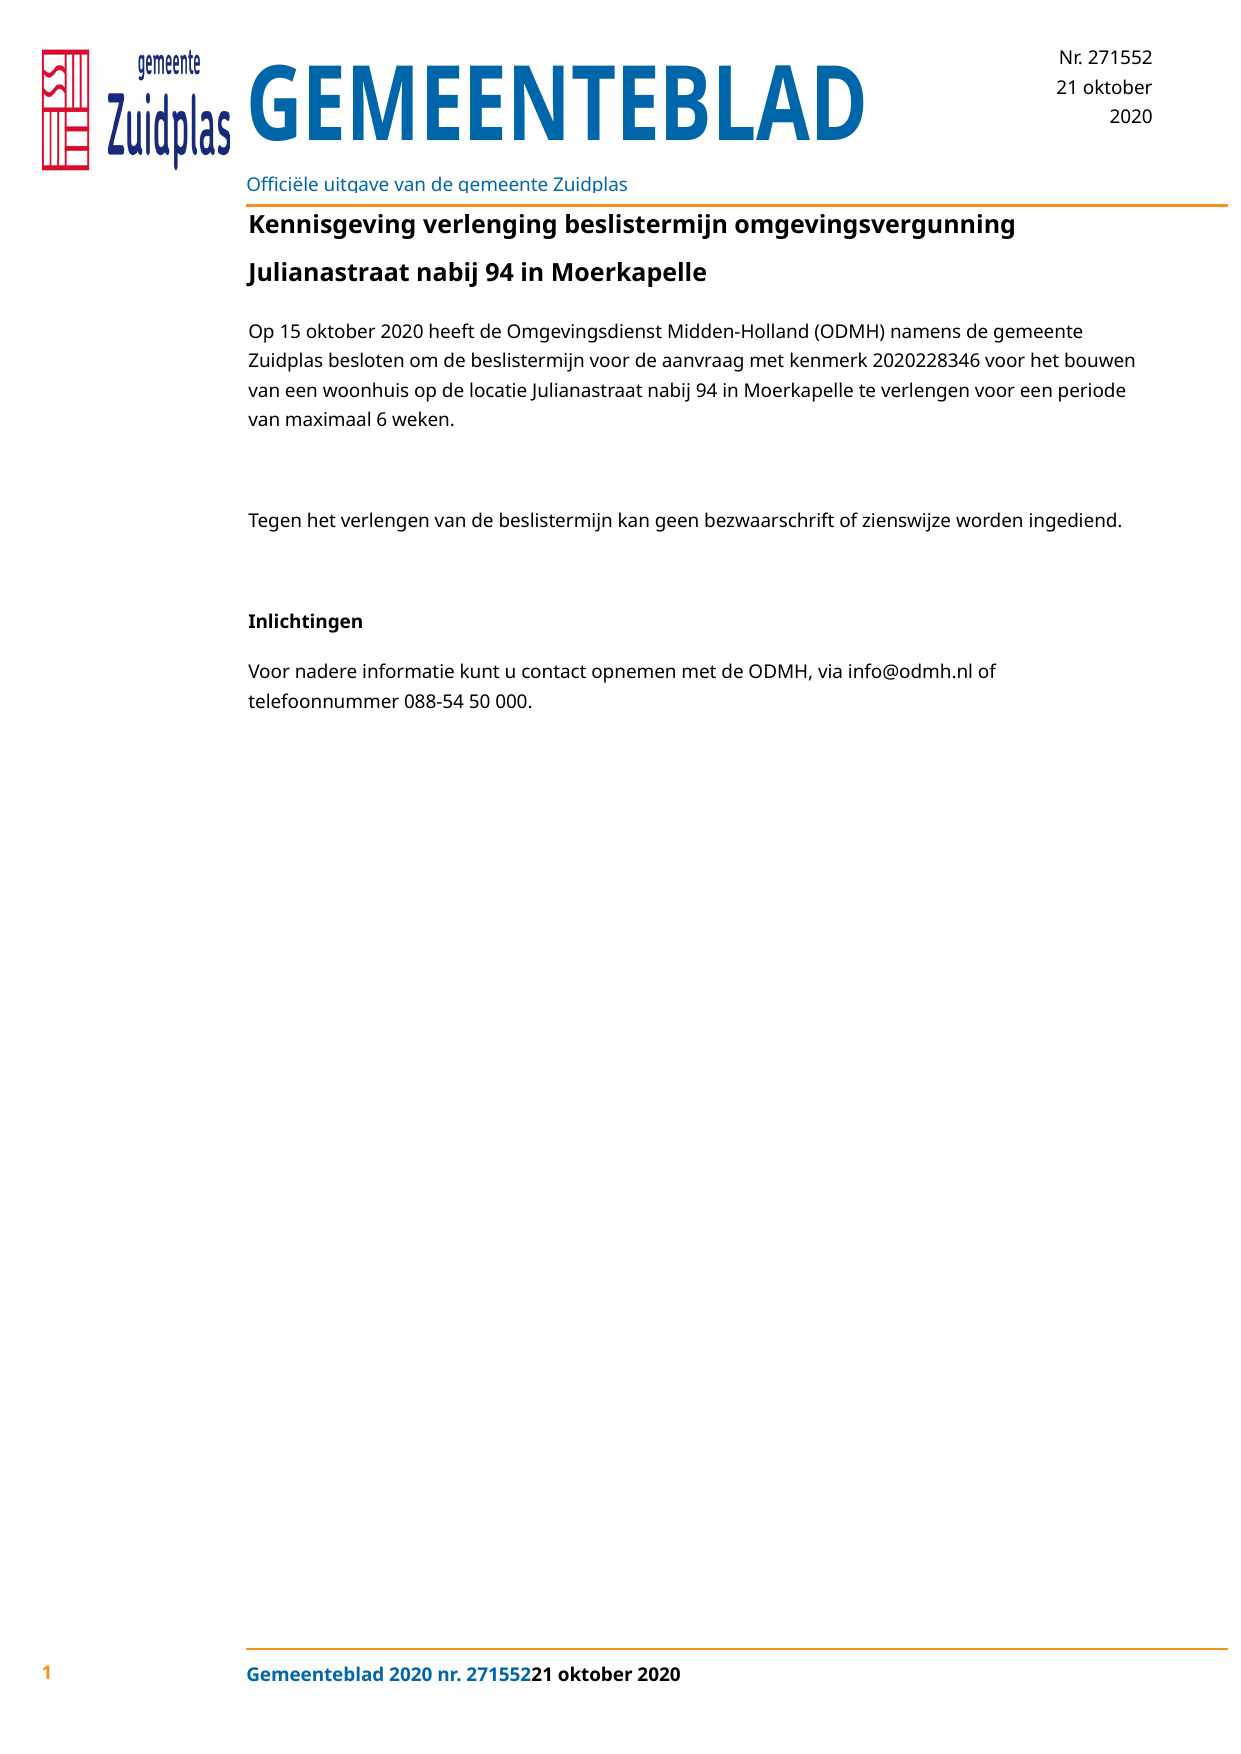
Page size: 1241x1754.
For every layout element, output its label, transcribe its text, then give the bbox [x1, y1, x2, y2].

text Voor nadere informatie kunt u contact opnemen met de ODMH, via info@odmh.nl of telefoonnummer 088-54 50 000. [248, 659, 1152, 714]
text Inlichtingen [248, 608, 1152, 634]
picture [41, 47, 231, 172]
text Op 15 oktober 2020 heeft de Omgevingsdienst Midden-Holland (ODMH) namens de gemeente Zuidplas besloten om de beslistermijn voor de aanvraag met kenmerk 2020228346 voor het bouwen van een woonhuis op de locatie Julianastraat nabij 94 in Moerkapelle te verlengen voor een periode van maximaal 6 weken. [248, 318, 1152, 432]
text Tegen het verlengen van de beslistermijn kan geen bezwaarschrift of zienswijze worden ingediend. [248, 507, 1152, 533]
text Kennisgeving verlenging beslistermijn omgevingsvergunning Julianastraat nabij 94 in Moerkapelle [248, 207, 1152, 288]
